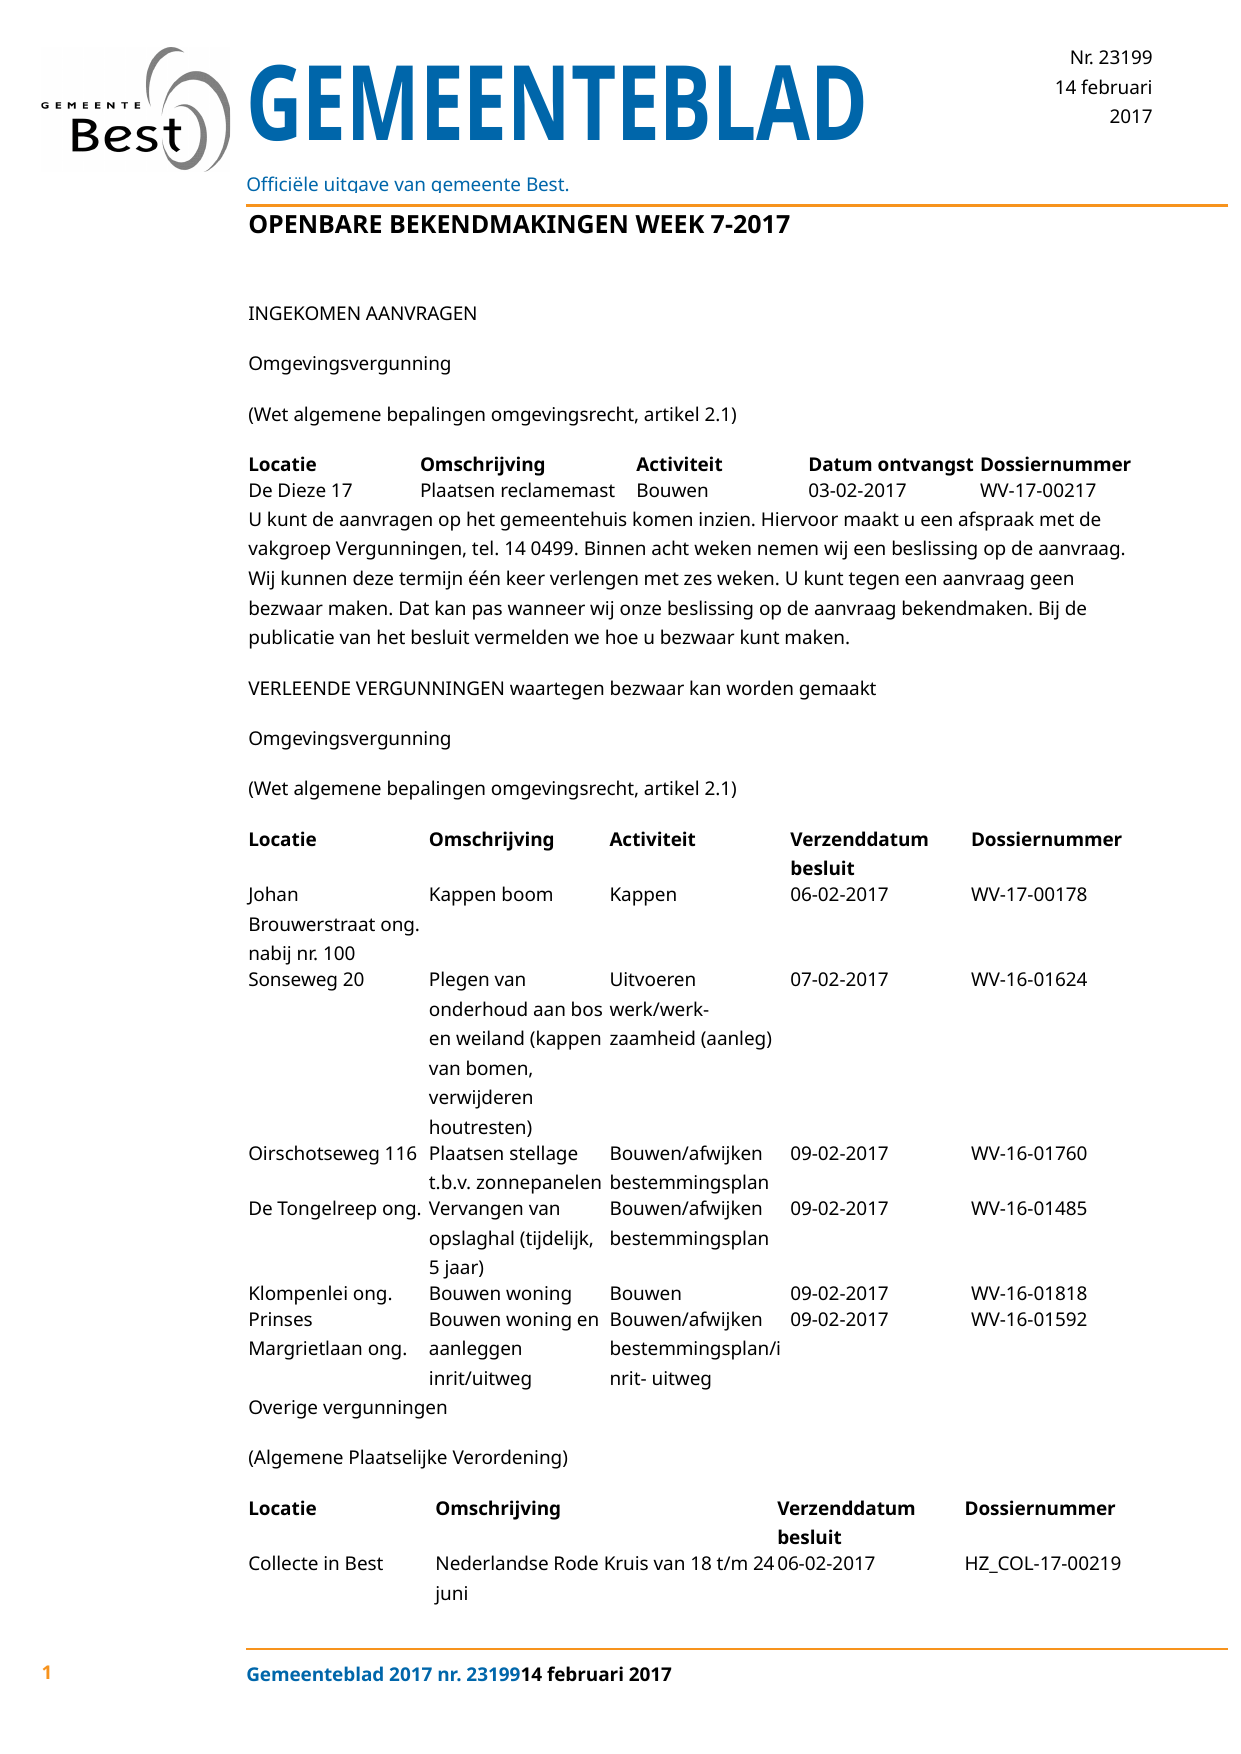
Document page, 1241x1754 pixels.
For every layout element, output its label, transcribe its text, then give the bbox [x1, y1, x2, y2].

table_header Activiteit [636, 451, 808, 477]
table_cell 09-02-2017 [790, 1195, 971, 1280]
table_cell WV-17-00217 [980, 477, 1152, 503]
table_header Dossiernummer [964, 1495, 1152, 1550]
table_cell Bouwen/afwijken bestemmingsplan [609, 1195, 790, 1280]
text INGEKOMEN AANVRAGEN [248, 300, 1152, 326]
table_cell WV-17-00178 [971, 881, 1152, 966]
table_cell Kappen boom [429, 881, 609, 966]
table_cell Nederlandse Rode Kruis van 18 t/m 24 juni [435, 1550, 777, 1606]
text VERLEENDE VERGUNNINGEN waartegen bezwaar kan worden gemaakt [248, 675, 1152, 700]
table_cell WV-16-01485 [971, 1195, 1152, 1280]
table_cell Vervangen van opslaghal (tijdelijk, 5 jaar) [429, 1195, 609, 1280]
table_header Locatie [248, 826, 429, 881]
table_header Dossiernummer [980, 451, 1152, 477]
table_header Verzenddatum besluit [777, 1495, 964, 1550]
table_cell Klompenlei ong. [248, 1280, 429, 1306]
table_header Activiteit [609, 826, 790, 881]
table_cell Kappen [609, 881, 790, 966]
table_cell Bouwen [636, 477, 808, 503]
text Omgevingsvergunning [248, 350, 1152, 376]
table_header Dossiernummer [971, 826, 1152, 881]
text (Wet algemene bepalingen omgevingsrecht, artikel 2.1) [248, 401, 1152, 426]
table_cell WV-16-01760 [971, 1140, 1152, 1195]
table_cell Sonseweg 20 [248, 966, 429, 1140]
table_cell Collecte in Best [248, 1550, 435, 1606]
text (Wet algemene bepalingen omgevingsrecht, artikel 2.1) [248, 776, 1152, 801]
table_header Omschrijving [429, 826, 609, 881]
table_cell 06-02-2017 [777, 1550, 964, 1606]
table_cell Plegen van onderhoud aan bos en weiland (kappen van bomen, verwijderen houtresten) [429, 966, 609, 1140]
table_cell WV-16-01818 [971, 1280, 1152, 1306]
table_cell HZ_COL-17-00219 [964, 1550, 1152, 1606]
table_cell De Tongelreep ong. [248, 1195, 429, 1280]
table_cell Bouwen [609, 1280, 790, 1306]
picture [41, 47, 231, 172]
table_cell De Dieze 17 [248, 477, 420, 503]
table_cell Bouwen/afwijken bestemmingsplan [609, 1140, 790, 1195]
table_header Locatie [248, 1495, 435, 1550]
table_header Verzenddatum besluit [790, 826, 971, 881]
table_header Datum ontvangst [808, 451, 980, 477]
table_cell Bouwen woning en aanleggen inrit/uitweg [429, 1306, 609, 1391]
text U kunt de aanvragen op het gemeentehuis komen inzien. Hiervoor maakt u een afspraak met de vakgroep Vergunningen, tel. 14 0499. Binnen acht weken nemen wij een beslissing op de aanvraag. Wij kunnen deze termijn één keer verlengen met zes weken. U kunt tegen een aanvraag geen bezwaar maken. Dat kan pas wanneer wij onze beslissing op de aanvraag bekendmaken. Bij de publicatie van het besluit vermelden we hoe u bezwaar kunt maken. [248, 506, 1152, 650]
table_cell 07-02-2017 [790, 966, 971, 1140]
table_cell 03-02-2017 [808, 477, 980, 503]
table_header Omschrijving [435, 1495, 777, 1550]
table_header Locatie [248, 451, 420, 477]
table_cell Prinses Margrietlaan ong. [248, 1306, 429, 1391]
table_cell Bouwen woning [429, 1280, 609, 1306]
table_cell 09-02-2017 [790, 1280, 971, 1306]
text Overige vergunningen [248, 1394, 1152, 1420]
table_cell Plaatsen reclamemast [420, 477, 636, 503]
table_cell 06-02-2017 [790, 881, 971, 966]
table_header Omschrijving [420, 451, 636, 477]
text (Algemene Plaatselijke Verordening) [248, 1444, 1152, 1470]
text Omgevingsvergunning [248, 725, 1152, 751]
text OPENBARE BEKENDMAKINGEN WEEK 7-2017 [248, 207, 1152, 241]
table_cell Plaatsen stellage t.b.v. zonnepanelen [429, 1140, 609, 1195]
table_cell WV-16-01592 [971, 1306, 1152, 1391]
table_cell Uitvoeren werk/werk-zaamheid (aanleg) [609, 966, 790, 1140]
table_cell 09-02-2017 [790, 1140, 971, 1195]
table_cell 09-02-2017 [790, 1306, 971, 1391]
table_cell Oirschotseweg 116 [248, 1140, 429, 1195]
table_cell Johan Brouwerstraat ong. nabij nr. 100 [248, 881, 429, 966]
table_cell WV-16-01624 [971, 966, 1152, 1140]
table_cell Bouwen/afwijken bestemmingsplan/inrit- uitweg [609, 1306, 790, 1391]
